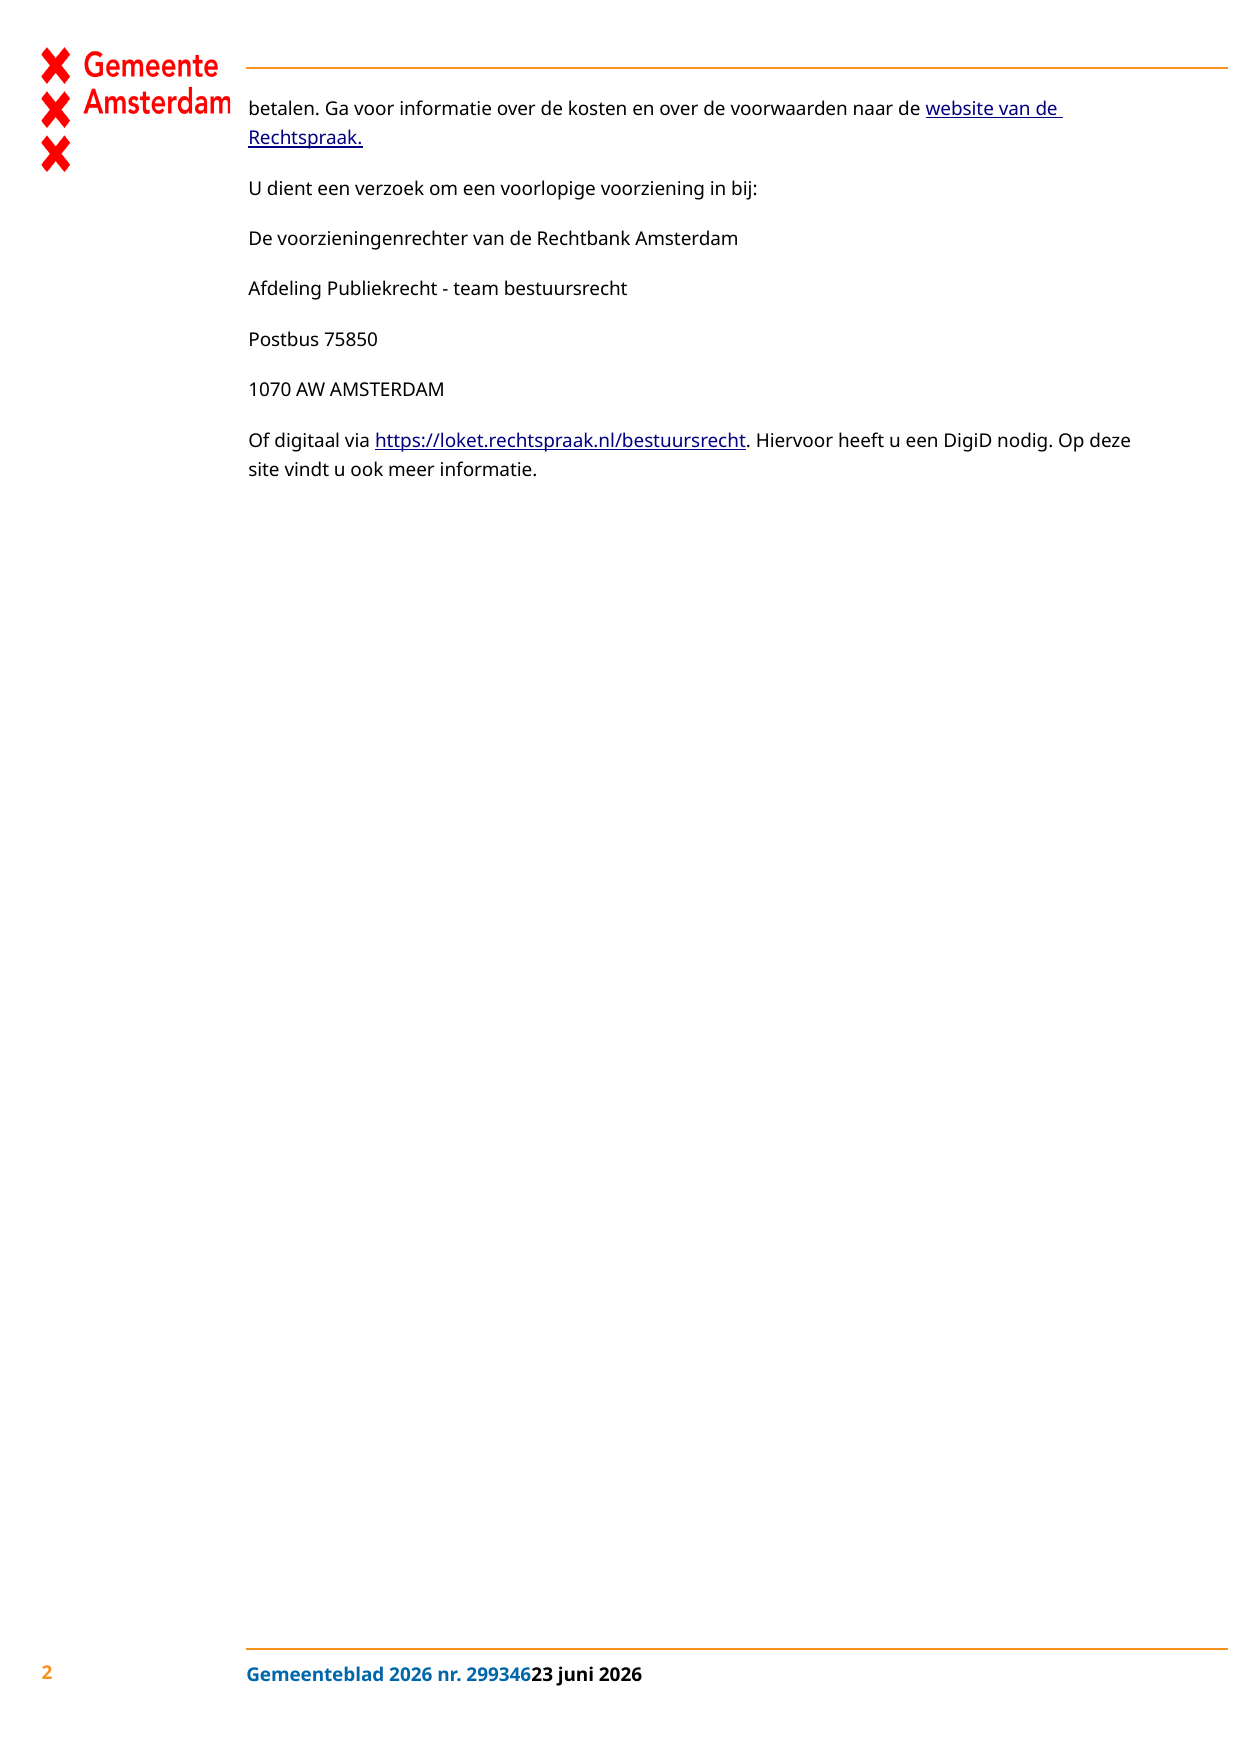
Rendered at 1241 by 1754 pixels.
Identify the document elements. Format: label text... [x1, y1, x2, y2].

picture [41, 47, 231, 172]
text U dient een verzoek om een voorlopige voorziening in bij: [248, 175, 1152, 201]
text Afdeling Publiekrecht - team bestuursrecht [248, 276, 1152, 301]
text Postbus 75850 [248, 326, 1152, 352]
text betalen. Ga voor informatie over de kosten en over de voorwaarden naar de website van de Rechtspraak. [248, 95, 1152, 150]
text Of digitaal via https://loket.rechtspraak.nl/bestuursrecht. Hiervoor heeft u een DigiD nodig. Op deze site vindt u ook meer informatie. [248, 427, 1152, 482]
text 1070 AW AMSTERDAM [248, 376, 1152, 402]
text De voorzieningenrechter van de Rechtbank Amsterdam [248, 225, 1152, 251]
